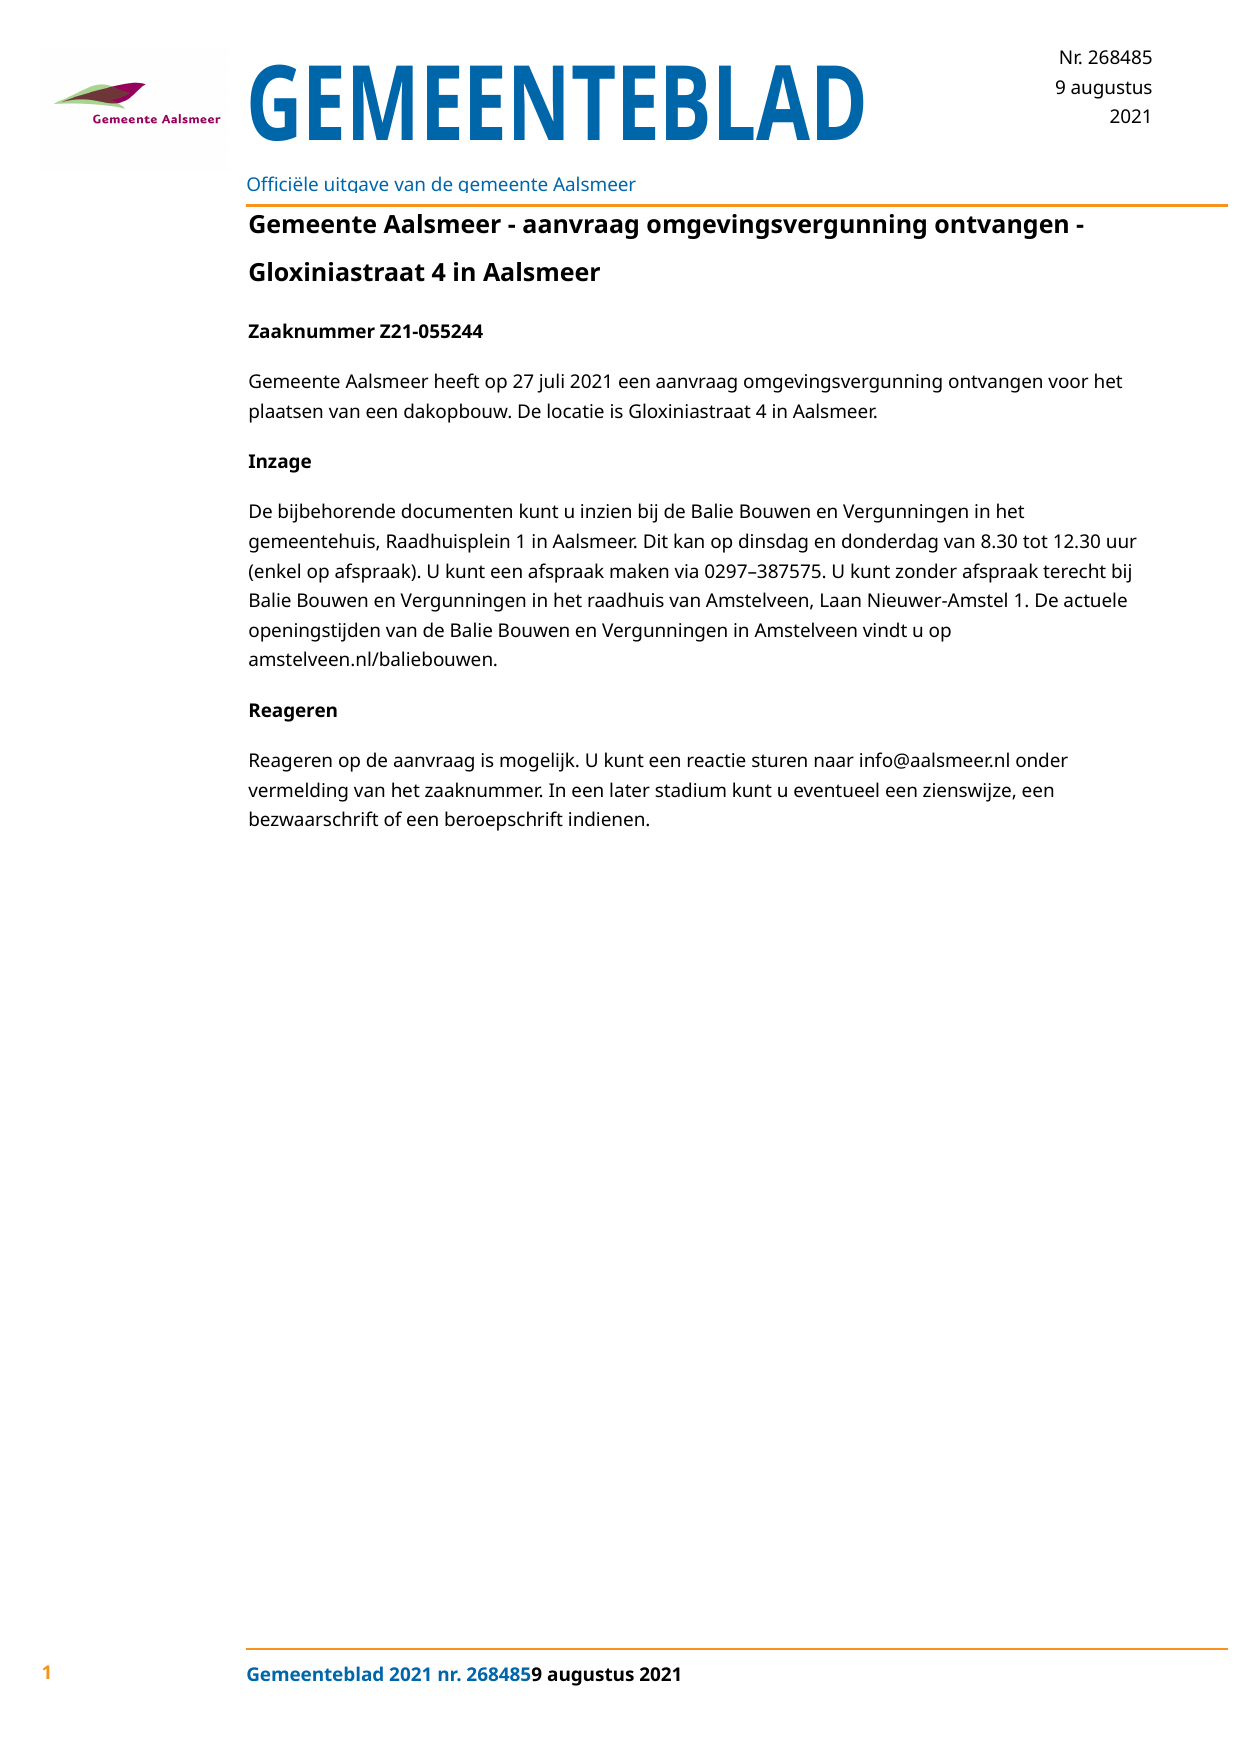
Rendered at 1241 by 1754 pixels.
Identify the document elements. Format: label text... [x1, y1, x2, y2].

text Gemeente Aalsmeer - aanvraag omgevingsvergunning ontvangen - Gloxiniastraat 4 in Aalsmeer [248, 207, 1152, 288]
text De bijbehorende documenten kunt u inzien bij de Balie Bouwen en Vergunningen in het gemeentehuis, Raadhuisplein 1 in Aalsmeer. Dit kan op dinsdag en donderdag van 8.30 tot 12.30 uur (enkel op afspraak). U kunt een afspraak maken via 0297–387575. U kunt zonder afspraak terecht bij Balie Bouwen en Vergunningen in het raadhuis van Amstelveen, Laan Nieuwer-Amstel 1. De actuele openingstijden van de Balie Bouwen en Vergunningen in Amstelveen vindt u op amstelveen.nl/baliebouwen. [248, 499, 1152, 672]
text Zaaknummer Z21-055244 [248, 318, 1152, 344]
text Gemeente Aalsmeer heeft op 27 juli 2021 een aanvraag omgevingsvergunning ontvangen voor het plaatsen van een dakopbouw. De locatie is Gloxiniastraat 4 in Aalsmeer. [248, 368, 1152, 424]
text Reageren op de aanvraag is mogelijk. U kunt een reactie sturen naar info@aalsmeer.nl onder vermelding van het zaaknummer. In een later stadium kunt u eventueel een zienswijze, een bezwaarschrift of een beroepschrift indienen. [248, 747, 1152, 832]
picture [41, 47, 231, 172]
text Reageren [248, 697, 1152, 723]
text Inzage [248, 448, 1152, 474]
